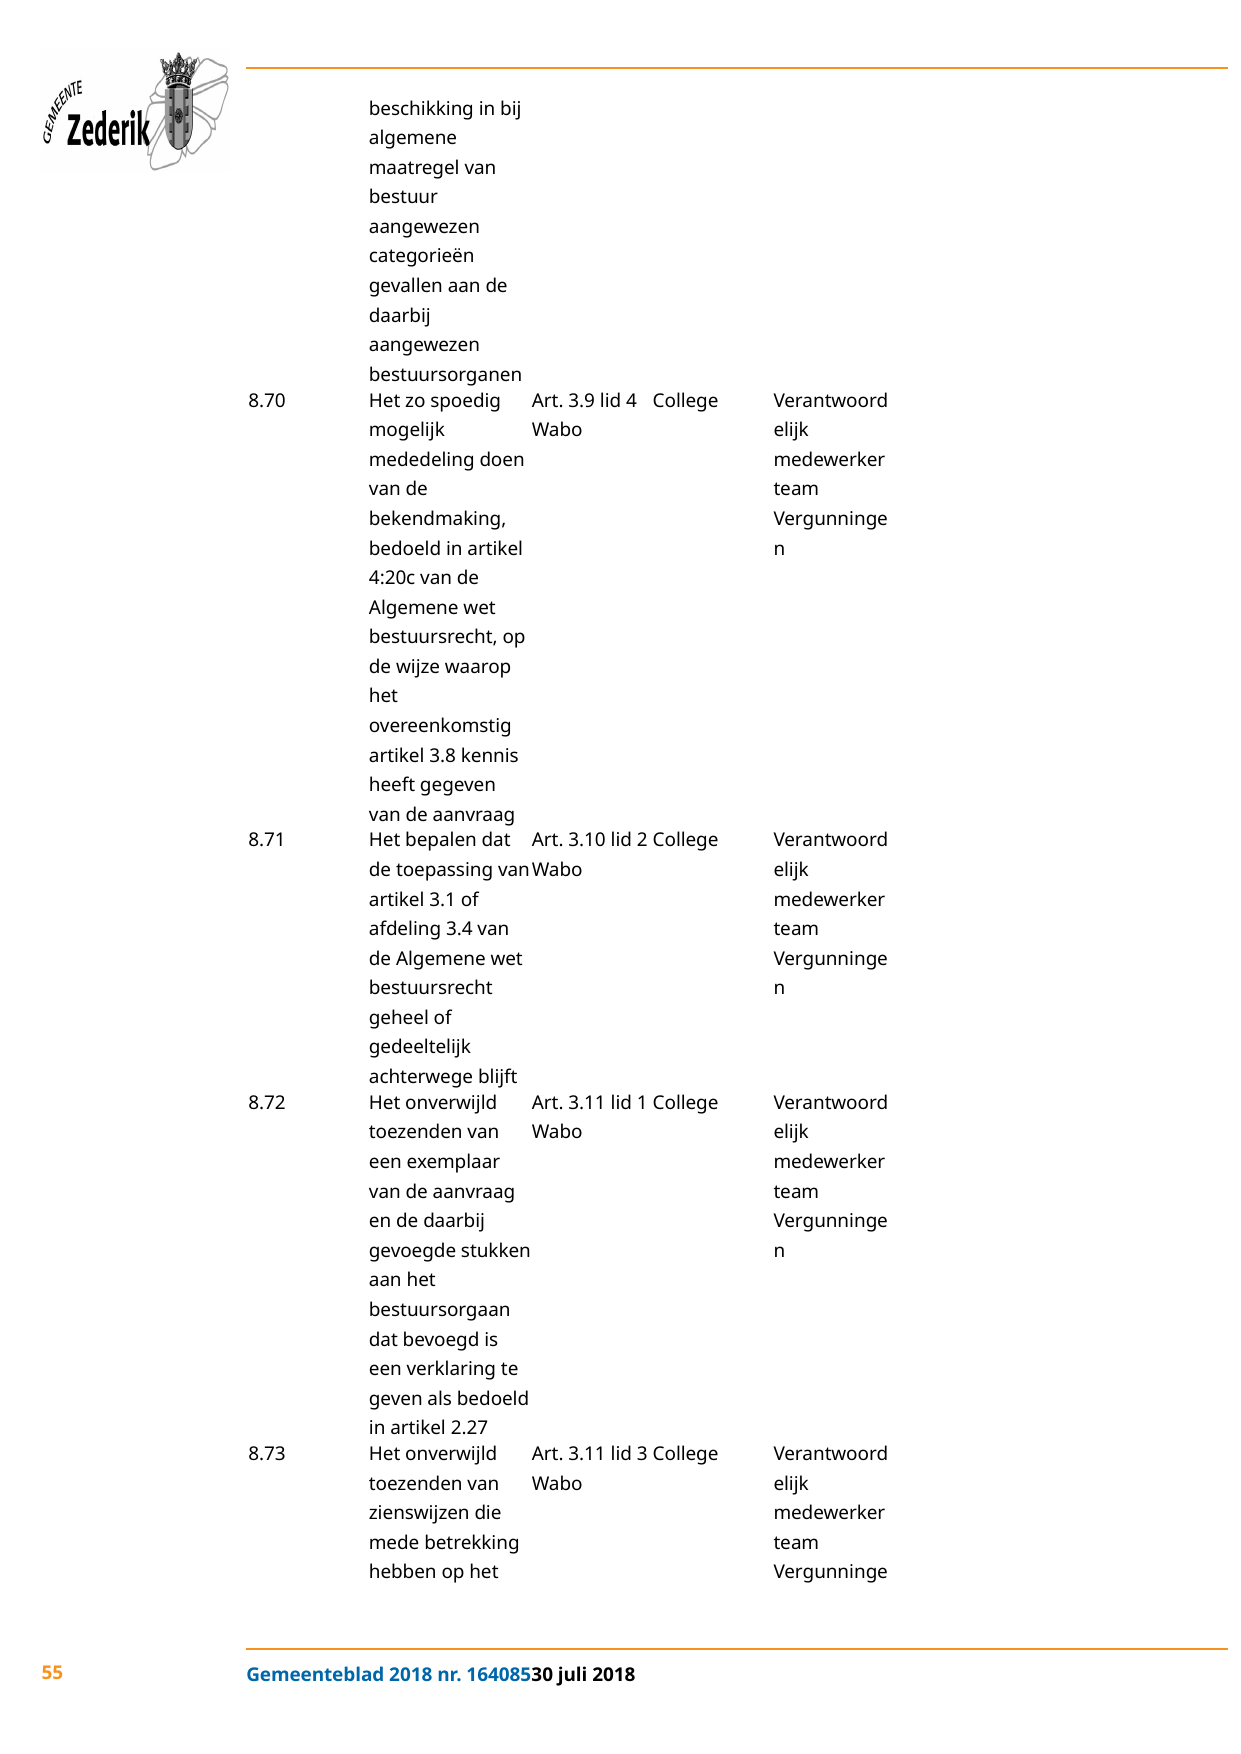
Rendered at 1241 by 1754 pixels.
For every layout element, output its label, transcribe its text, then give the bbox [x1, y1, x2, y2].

table_cell [1015, 827, 1152, 1089]
table_cell [1015, 1089, 1152, 1440]
table_cell Verantwoordelijk medewerker team Vergunningen [773, 827, 894, 1089]
table_cell [1015, 1440, 1152, 1584]
table_cell [773, 95, 894, 387]
table_cell 8.70 [248, 387, 369, 827]
table_cell College [653, 1089, 773, 1440]
table_cell 8.71 [248, 827, 369, 1089]
table_cell 8.73 [248, 1440, 369, 1584]
table_cell College [653, 827, 773, 1089]
table_cell Art. 3.11 lid 1 Wabo [532, 1089, 652, 1440]
table_cell Verantwoordelijk medewerker team Vergunningen [773, 1089, 894, 1440]
table_cell Art. 3.10 lid 2 Wabo [532, 827, 652, 1089]
table_cell [1015, 387, 1152, 827]
table_cell Het bepalen dat de toepassing van artikel 3.1 of afdeling 3.4 van de Algemene wet bestuursrecht geheel of gedeeltelijk achterwege blijft [369, 827, 532, 1089]
table_cell [653, 95, 773, 387]
table_cell Verantwoordelijk medewerker team Vergunningen [773, 387, 894, 827]
table_cell 8.72 [248, 1089, 369, 1440]
table_cell [894, 1089, 1015, 1440]
table_cell [1015, 95, 1152, 387]
table_cell Art. 3.9 lid 4 Wabo [532, 387, 652, 827]
table_cell [894, 827, 1015, 1089]
table_cell College [653, 1440, 773, 1584]
table_cell beschikking in bij algemene maatregel van bestuur aangewezen categorieën gevallen aan de daarbij aangewezen bestuursorganen [369, 95, 532, 387]
table_cell Het onverwijld toezenden van zienswijzen die mede betrekking hebben op het [369, 1440, 532, 1584]
table_cell College [653, 387, 773, 827]
table_cell [894, 1440, 1015, 1584]
table_cell Het onverwijld toezenden van een exemplaar van de aanvraag en de daarbij gevoegde stukken aan het bestuursorgaan dat bevoegd is een verklaring te geven als bedoeld in artikel 2.27 [369, 1089, 532, 1440]
table_cell Art. 3.11 lid 3 Wabo [532, 1440, 652, 1584]
picture [41, 47, 231, 172]
table_cell [894, 387, 1015, 827]
table_cell Het zo spoedig mogelijk mededeling doen van de bekendmaking, bedoeld in artikel 4:20c van de Algemene wet bestuursrecht, op de wijze waarop het overeenkomstig artikel 3.8 kennis heeft gegeven van de aanvraag [369, 387, 532, 827]
table_cell [532, 95, 652, 387]
table_cell Verantwoordelijk medewerker team Vergunninge [773, 1440, 894, 1584]
table_cell [248, 95, 369, 387]
table_cell [894, 95, 1015, 387]
